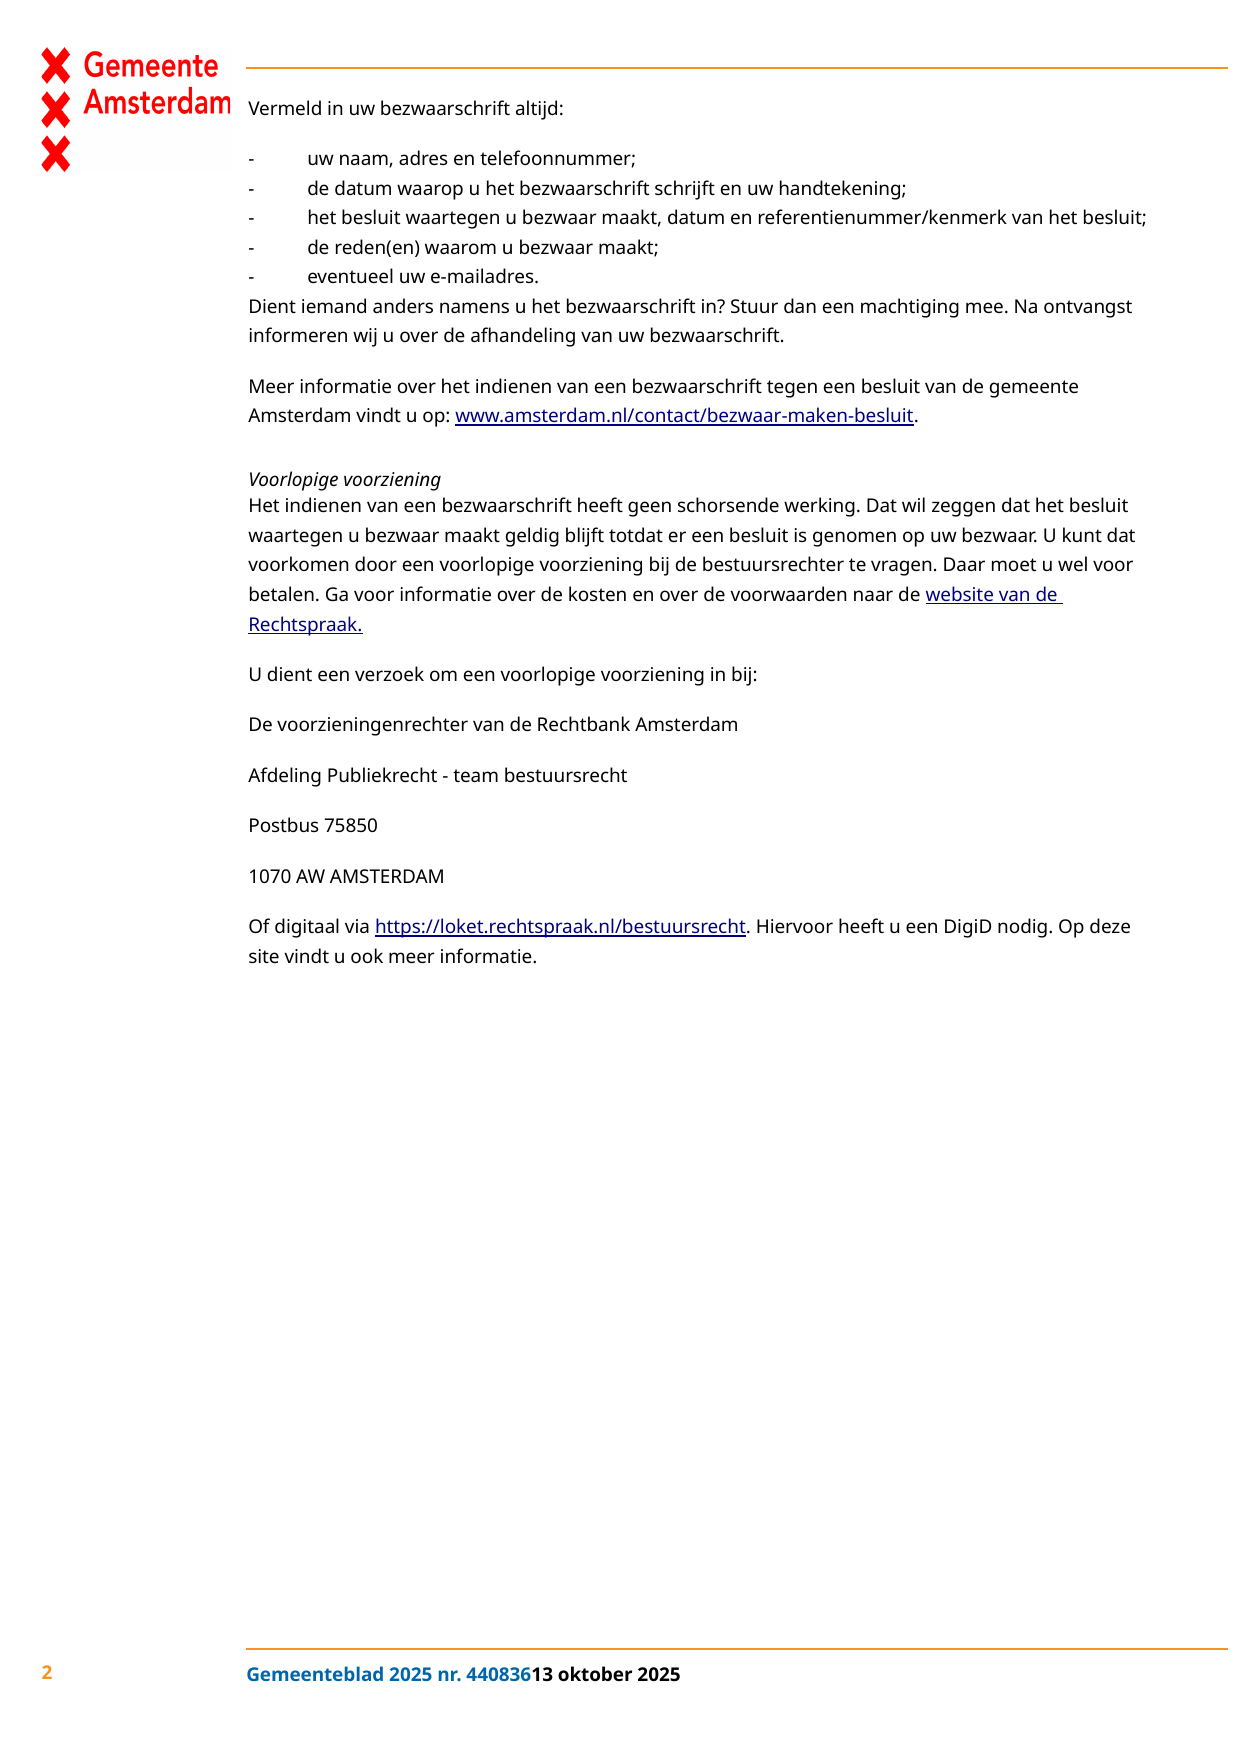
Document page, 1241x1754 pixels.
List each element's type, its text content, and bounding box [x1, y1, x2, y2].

list uw naam, adres en telefoonnummer; [248, 145, 1152, 171]
text Voorlopige voorziening [248, 467, 1152, 492]
list de reden(en) waarom u bezwaar maakt; [248, 234, 1152, 260]
list het besluit waartegen u bezwaar maakt, datum en referentienummer/kenmerk van het besluit; [248, 204, 1152, 230]
picture [41, 47, 231, 172]
text 1070 AW AMSTERDAM [248, 863, 1152, 888]
list eventueel uw e-mailadres. [248, 263, 1152, 289]
text De voorzieningenrechter van de Rechtbank Amsterdam [248, 712, 1152, 737]
text Het indienen van een bezwaarschrift heeft geen schorsende werking. Dat wil zeggen dat het besluit waartegen u bezwaar maakt geldig blijft totdat er een besluit is genomen op uw bezwaar. U kunt dat voorkomen door een voorlopige voorziening bij de bestuursrechter te vragen. Daar moet u wel voor betalen. Ga voor informatie over de kosten en over de voorwaarden naar de website van de Rechtspraak. [248, 492, 1152, 636]
text Vermeld in uw bezwaarschrift altijd: [248, 95, 1152, 121]
text Meer informatie over het indienen van een bezwaarschrift tegen een besluit van de gemeente Amsterdam vindt u op: www.amsterdam.nl/contact/bezwaar-maken-besluit. [248, 373, 1152, 428]
text Dient iemand anders namens u het bezwaarschrift in? Stuur dan een machtiging mee. Na ontvangst informeren wij u over de afhandeling van uw bezwaarschrift. [248, 293, 1152, 348]
list de datum waarop u het bezwaarschrift schrijft en uw handtekening; [248, 175, 1152, 201]
text Afdeling Publiekrecht - team bestuursrecht [248, 762, 1152, 788]
text U dient een verzoek om een voorlopige voorziening in bij: [248, 661, 1152, 687]
text Of digitaal via https://loket.rechtspraak.nl/bestuursrecht. Hiervoor heeft u een DigiD nodig. Op deze site vindt u ook meer informatie. [248, 913, 1152, 968]
text Postbus 75850 [248, 812, 1152, 838]
